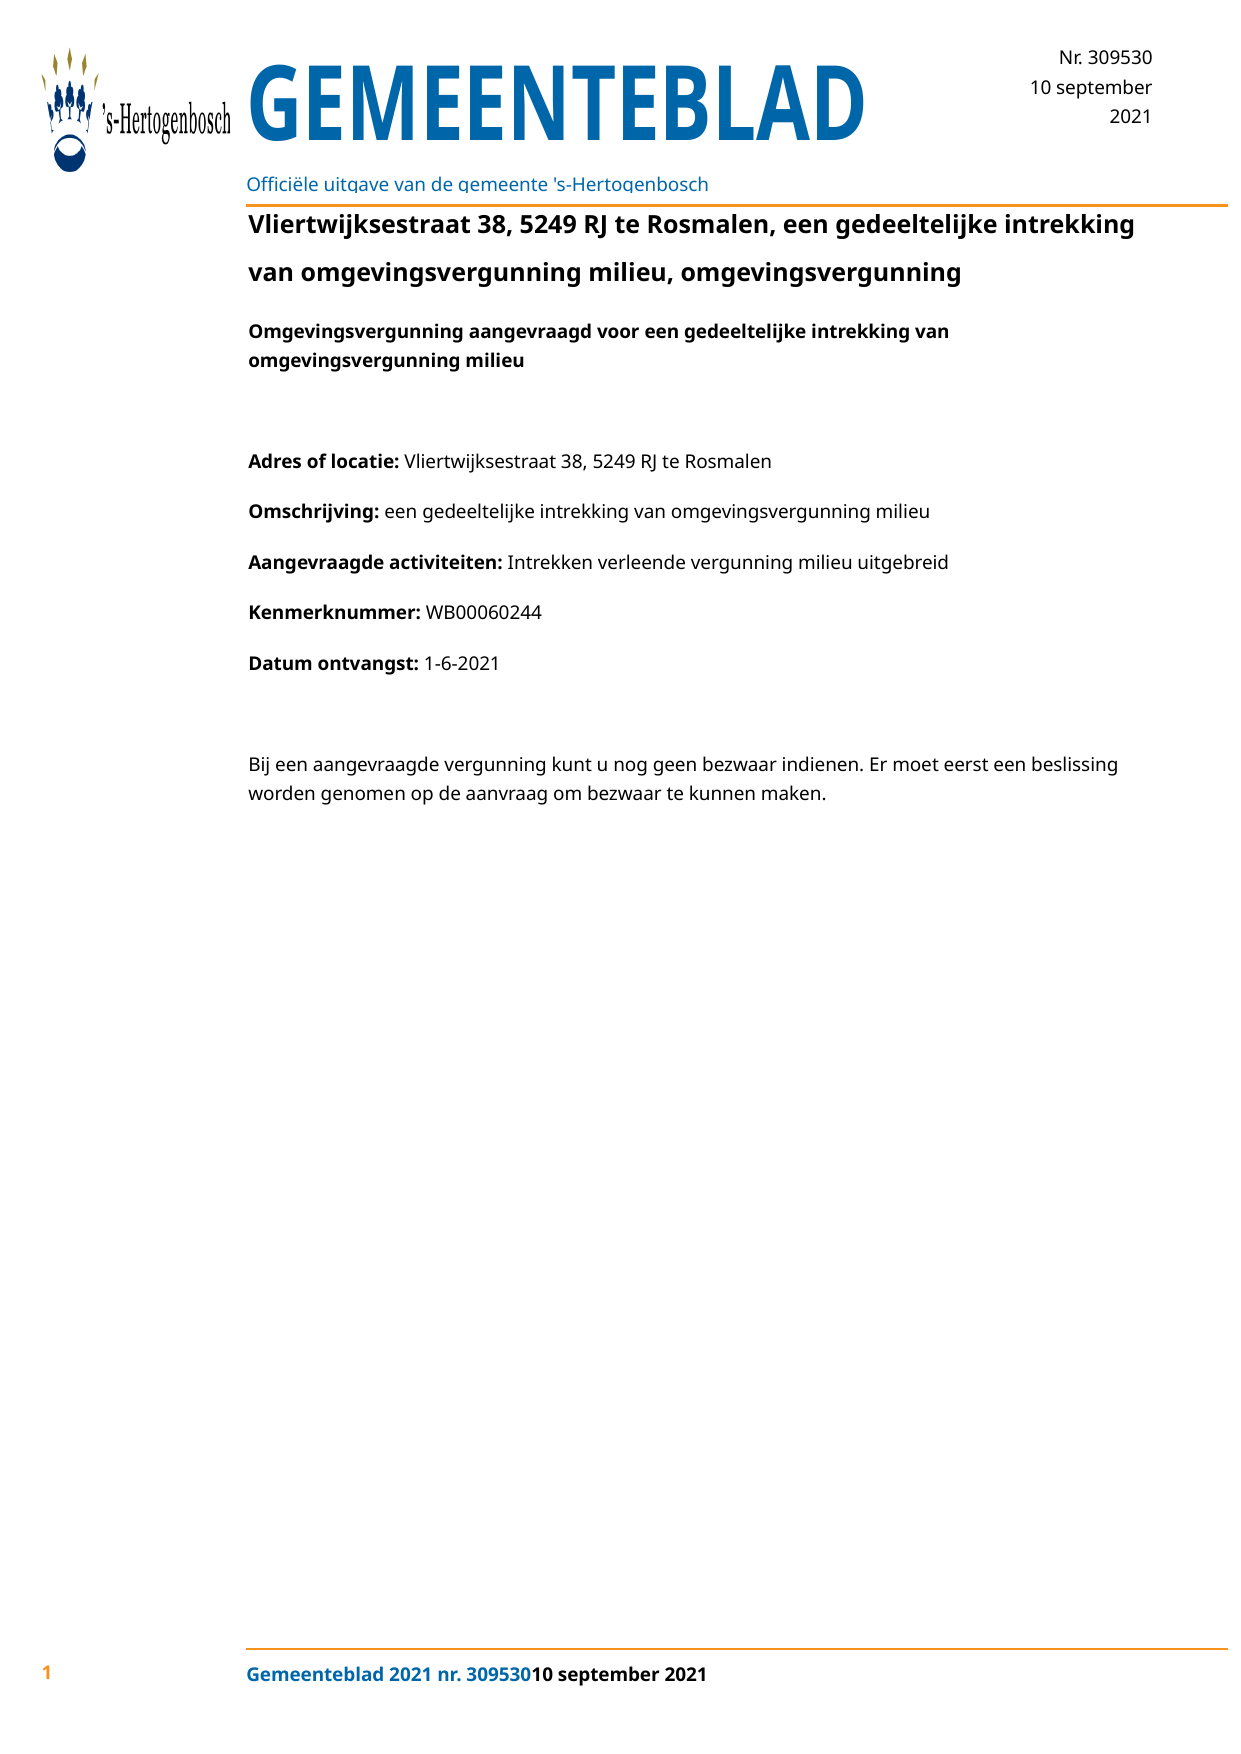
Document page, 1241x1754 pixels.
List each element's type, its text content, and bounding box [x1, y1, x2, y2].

text Aangevraagde activiteiten: Intrekken verleende vergunning milieu uitgebreid [248, 549, 1152, 575]
text Kenmerknummer: WB00060244 [248, 599, 1152, 625]
picture [41, 47, 231, 172]
text Datum ontvangst: 1-6-2021 [248, 650, 1152, 676]
text Vliertwijksestraat 38, 5249 RJ te Rosmalen, een gedeeltelijke intrekking van omgevingsvergunning milieu, omgevingsvergunning [248, 207, 1152, 288]
text Omgevingsvergunning aangevraagd voor een gedeeltelijke intrekking van omgevingsvergunning milieu [248, 318, 1152, 373]
text Omschrijving: een gedeeltelijke intrekking van omgevingsvergunning milieu [248, 499, 1152, 524]
text Bij een aangevraagde vergunning kunt u nog geen bezwaar indienen. Er moet eerst een beslissing worden genomen op de aanvraag om bezwaar te kunnen maken. [248, 751, 1152, 806]
text Adres of locatie: Vliertwijksestraat 38, 5249 RJ te Rosmalen [248, 448, 1152, 474]
